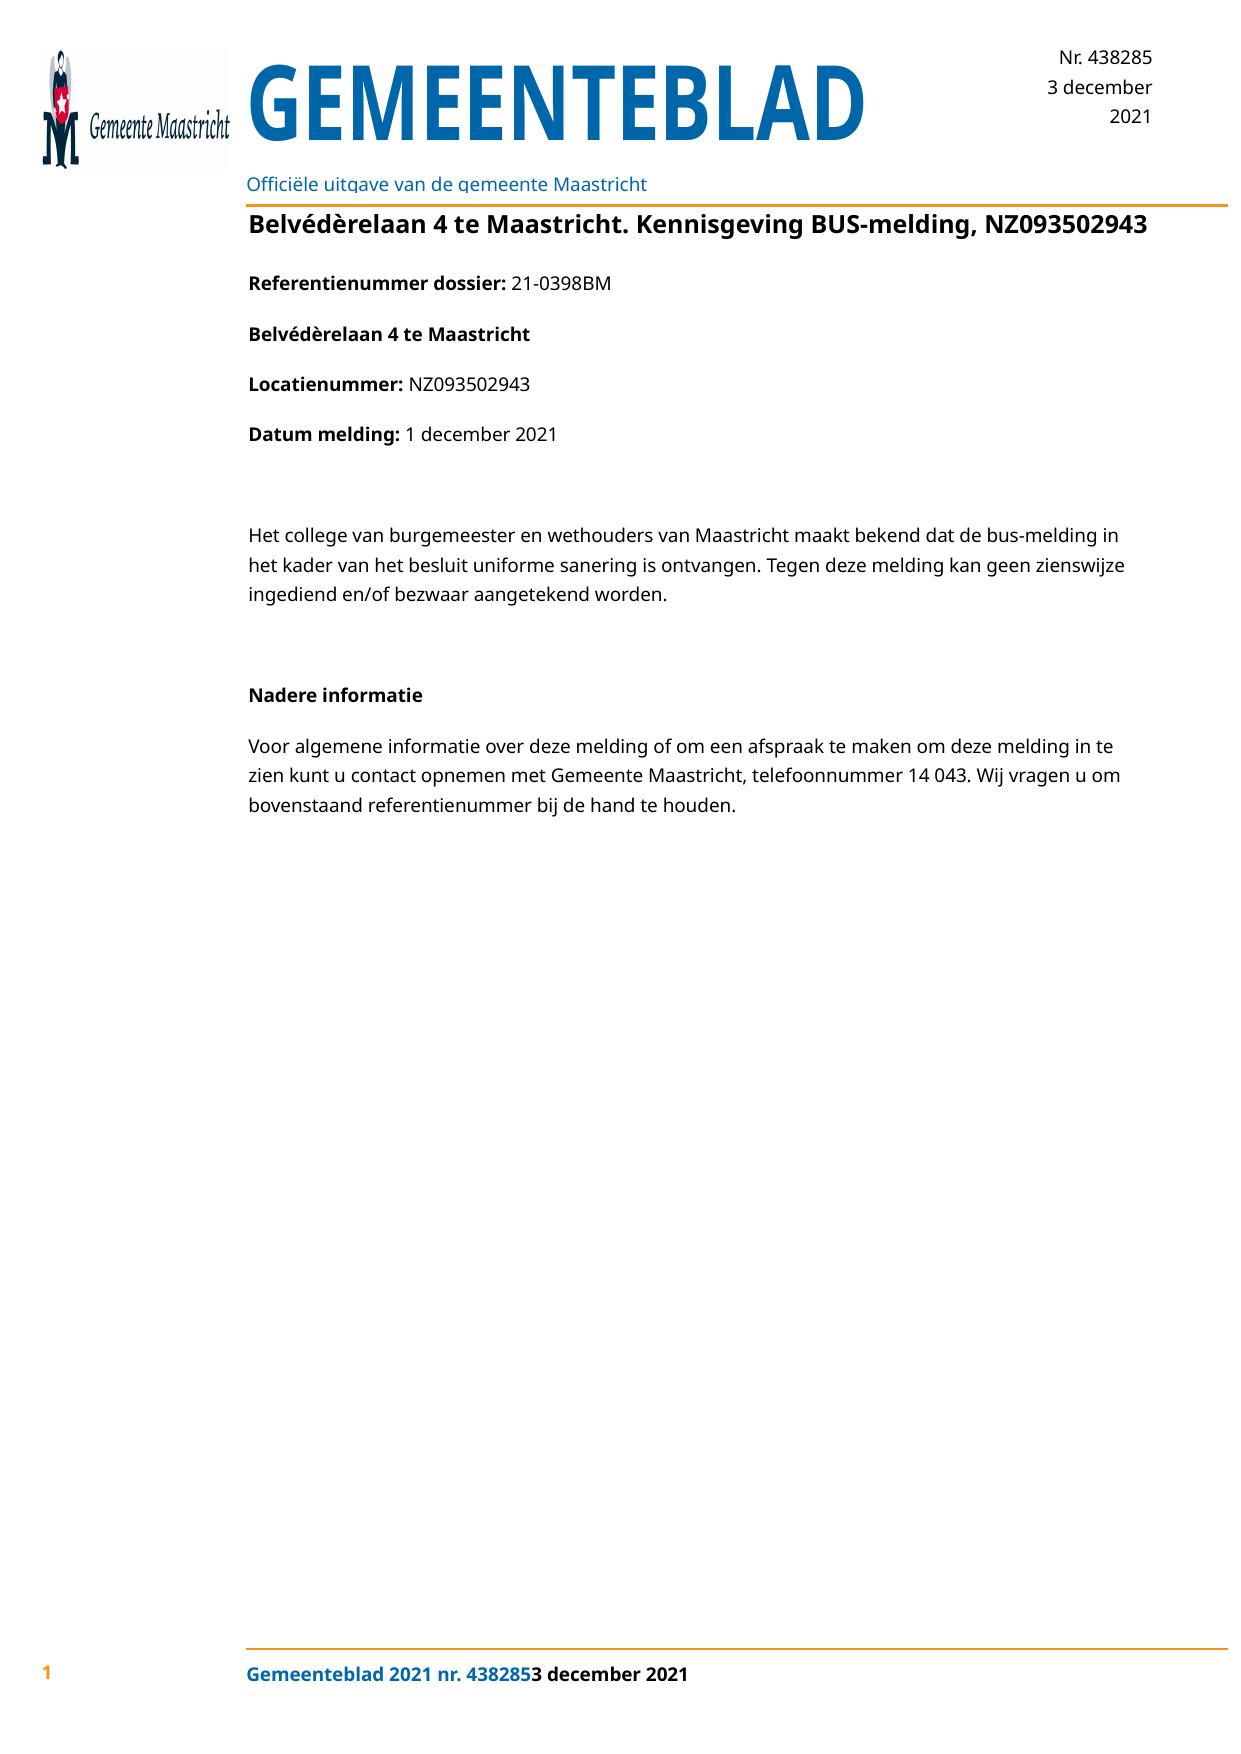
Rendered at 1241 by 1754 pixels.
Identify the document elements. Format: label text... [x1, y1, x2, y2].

text Referentienummer dossier: 21-0398BM [248, 270, 1152, 296]
text Locatienummer: NZ093502943 [248, 371, 1152, 397]
text Datum melding: 1 december 2021 [248, 422, 1152, 447]
text Het college van burgemeester en wethouders van Maastricht maakt bekend dat de bus-melding in het kader van het besluit uniforme sanering is ontvangen. Tegen deze melding kan geen zienswijze ingediend en/of bezwaar aangetekend worden. [248, 522, 1152, 607]
picture [41, 47, 231, 172]
text Voor algemene informatie over deze melding of om een afspraak te maken om deze melding in te zien kunt u contact opnemen met Gemeente Maastricht, telefoonnummer 14 043. Wij vragen u om bovenstaand referentienummer bij de hand te houden. [248, 733, 1152, 818]
text Belvédèrelaan 4 te Maastricht [248, 321, 1152, 346]
text Belvédèrelaan 4 te Maastricht. Kennisgeving BUS-melding, NZ093502943 [248, 207, 1152, 241]
text Nadere informatie [248, 682, 1152, 708]
